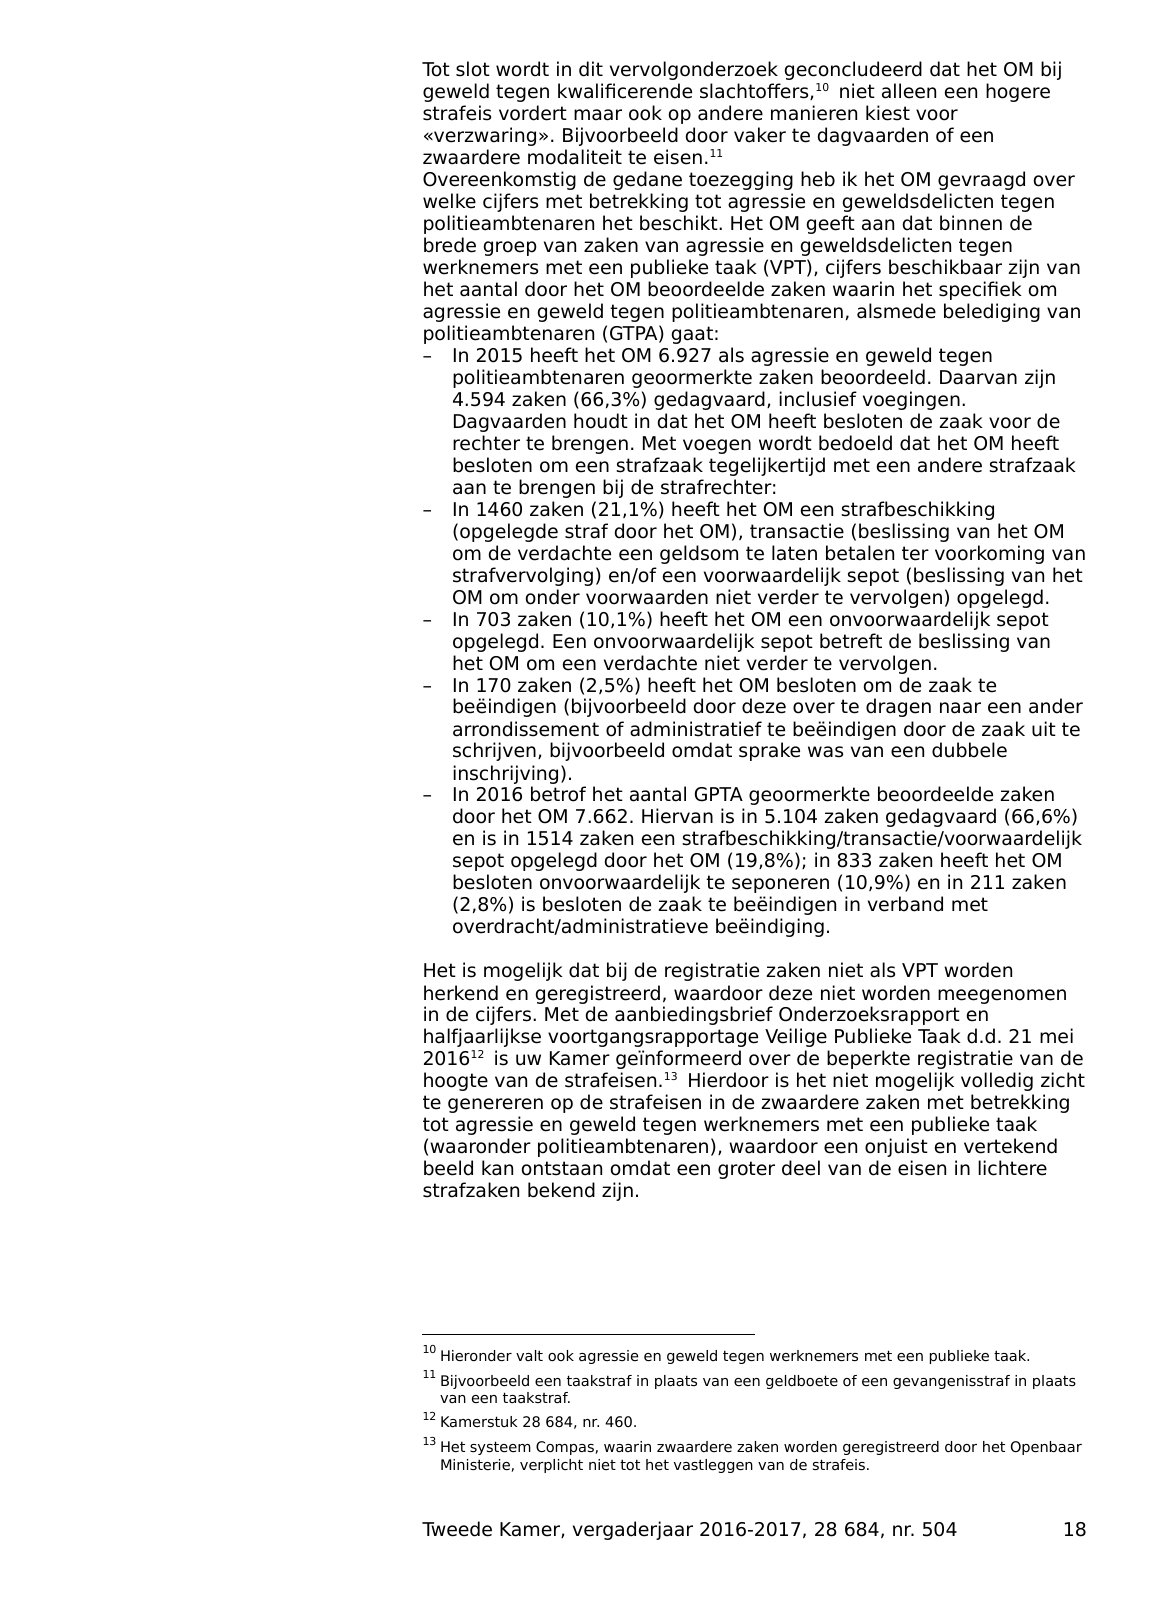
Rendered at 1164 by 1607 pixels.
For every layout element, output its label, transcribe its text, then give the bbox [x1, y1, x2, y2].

text Het is mogelijk dat bij de registratie zaken niet als VPT worden herkend en geregistreerd, waardoor deze niet worden meegenomen in de cijfers. Met de aanbiedingsbrief Onderzoeksrapport en halfjaarlijkse voortgangsrapportage Veilige Publieke Taak d.d. 21 mei 2016 is uw Kamer geïnformeerd over de beperkte registratie van de hoogte van de strafeisen. Hierdoor is het niet mogelijk volledig zicht te genereren op de strafeisen in de zwaardere zaken met betrekking tot agressie en geweld tegen werknemers met een publieke taak (waaronder politieambtenaren), waardoor een onjuist en vertekend beeld kan ontstaan omdat een groter deel van de eisen in lichtere strafzaken bekend zijn. [422, 960, 1087, 1202]
text – In 1460 zaken (21,1%) heeft het OM een strafbeschikking (opgelegde straf door het OM), transactie (beslissing van het OM om de verdachte een geldsom te laten betalen ter voorkoming van strafvervolging) en/of een voorwaardelijk sepot (beslissing van het OM om onder voorwaarden niet verder te vervolgen) opgelegd. [422, 499, 1087, 608]
text – In 703 zaken (10,1%) heeft het OM een onvoorwaardelijk sepot opgelegd. Een onvoorwaardelijk sepot betreft de beslissing van het OM om een verdachte niet verder te vervolgen. [422, 608, 1087, 674]
text – In 170 zaken (2,5%) heeft het OM besloten om de zaak te beëindigen (bijvoorbeeld door deze over te dragen naar een ander arrondissement of administratief te beëindigen door de zaak uit te schrijven, bijvoorbeeld omdat sprake was van een dubbele inschrijving). [422, 674, 1087, 784]
text – In 2015 heeft het OM 6.927 als agressie en geweld tegen politieambtenaren geoormerkte zaken beoordeeld. Daarvan zijn 4.594 zaken (66,3%) gedagvaard, inclusief voegingen. Dagvaarden houdt in dat het OM heeft besloten de zaak voor de rechter te brengen. Met voegen wordt bedoeld dat het OM heeft besloten om een strafzaak tegelijkertijd met een andere strafzaak aan te brengen bij de strafrechter: [422, 345, 1087, 499]
text Bijvoorbeeld een taakstraf in plaats van een geldboete of een gevangenisstraf in plaats van een taakstraf. [422, 1368, 1087, 1407]
text Kamerstuk 28 684, nr. 460. [422, 1410, 1087, 1432]
text Het systeem Compas, waarin zwaardere zaken worden geregistreerd door het Openbaar Ministerie, verplicht niet tot het vastleggen van de strafeis. [422, 1435, 1087, 1474]
text Overeenkomstig de gedane toezegging heb ik het OM gevraagd over welke cijfers met betrekking tot agressie en geweldsdelicten tegen politieambtenaren het beschikt. Het OM geeft aan dat binnen de brede groep van zaken van agressie en geweldsdelicten tegen werknemers met een publieke taak (VPT), cijfers beschikbaar zijn van het aantal door het OM beoordeelde zaken waarin het specifiek om agressie en geweld tegen politieambtenaren, alsmede belediging van politieambtenaren (GTPA) gaat: [422, 169, 1087, 345]
text Hieronder valt ook agressie en geweld tegen werknemers met een publieke taak. [422, 1343, 1087, 1366]
text Tot slot wordt in dit vervolgonderzoek geconcludeerd dat het OM bij geweld tegen kwalificerende slachtoffers, niet alleen een hogere strafeis vordert maar ook op andere manieren kiest voor «verzwaring». Bijvoorbeeld door vaker te dagvaarden of een zwaardere modaliteit te eisen. [422, 59, 1087, 169]
text – In 2016 betrof het aantal GPTA geoormerkte beoordeelde zaken door het OM 7.662. Hiervan is in 5.104 zaken gedagvaard (66,6%) en is in 1514 zaken een strafbeschikking/transactie/voorwaardelijk sepot opgelegd door het OM (19,8%); in 833 zaken heeft het OM besloten onvoorwaardelijk te seponeren (10,9%) en in 211 zaken (2,8%) is besloten de zaak te beëindigen in verband met overdracht/administratieve beëindiging. [422, 784, 1087, 938]
